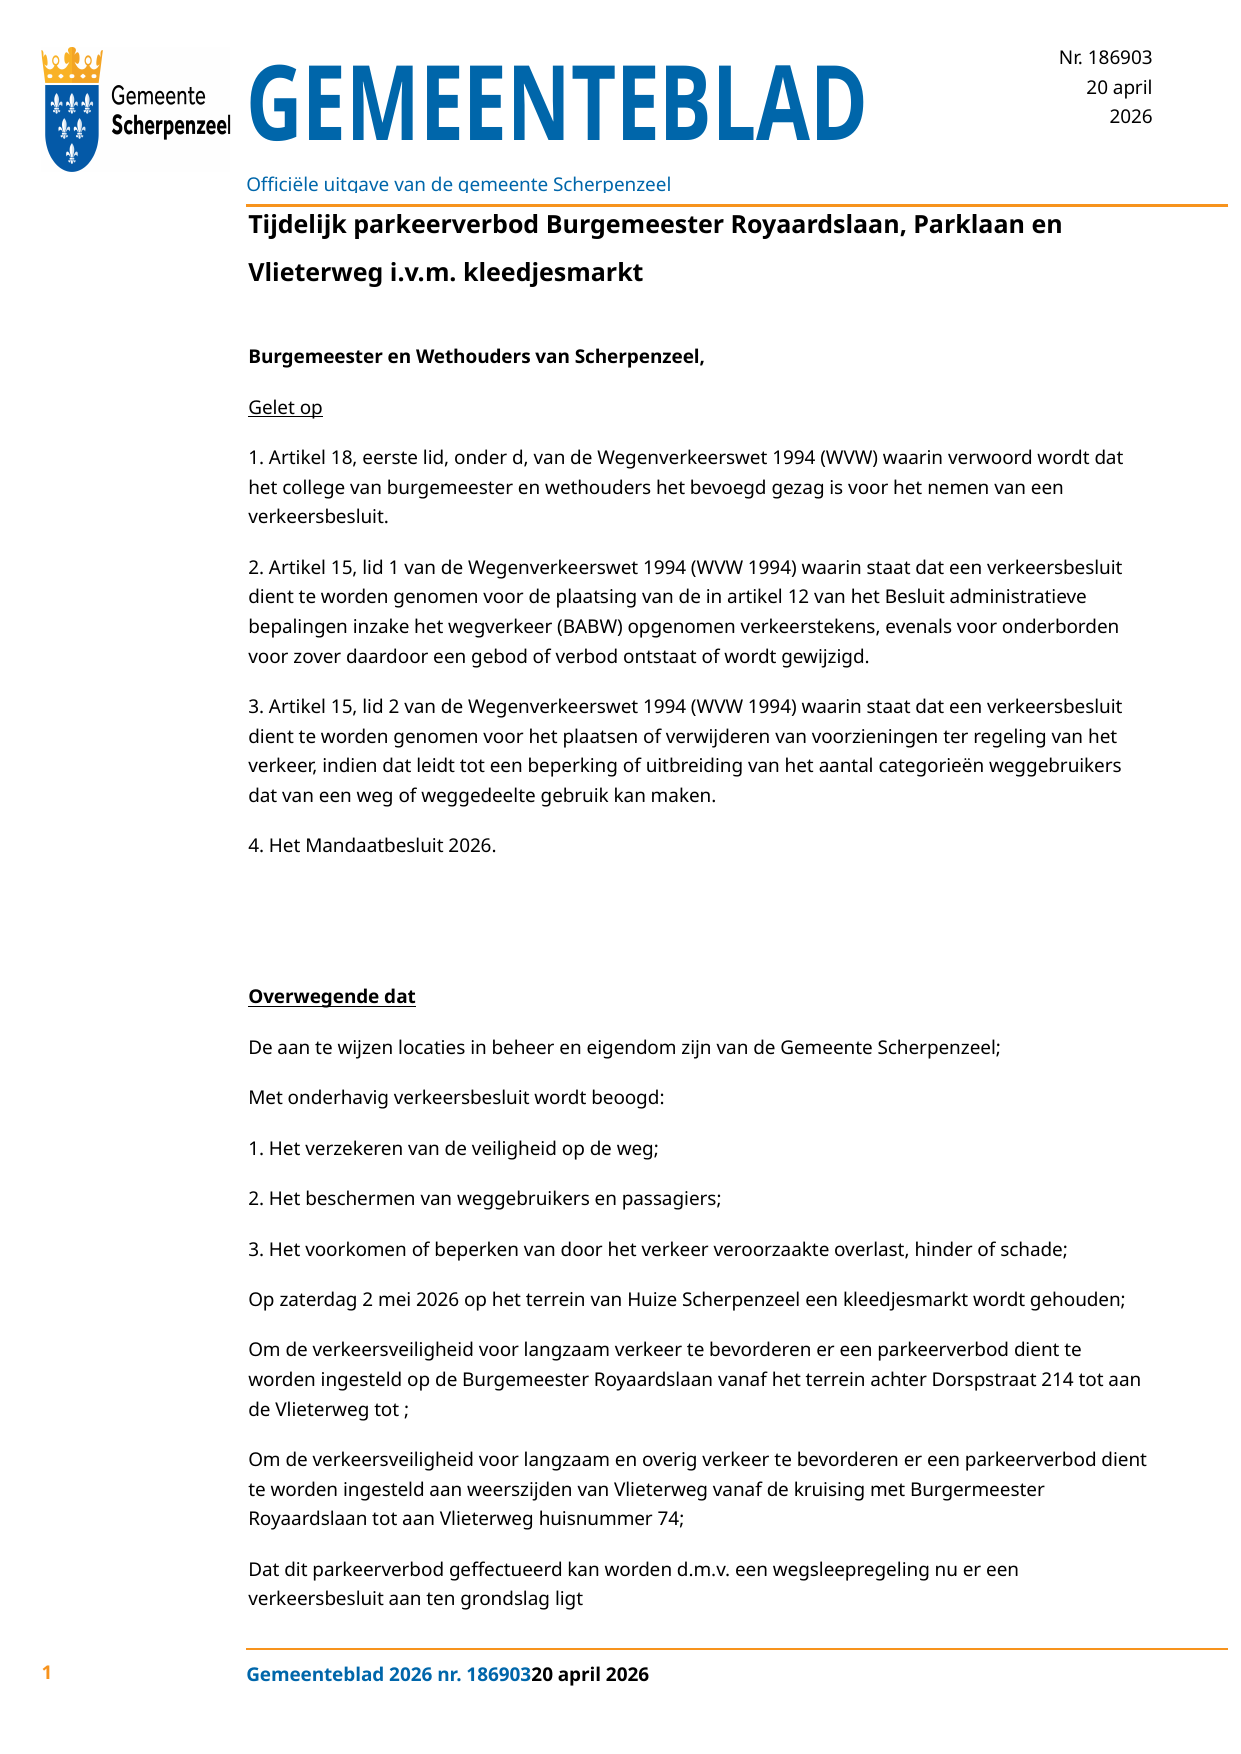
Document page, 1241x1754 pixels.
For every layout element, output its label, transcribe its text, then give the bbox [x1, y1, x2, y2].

text De aan te wijzen locaties in beheer en eigendom zijn van de Gemeente Scherpenzeel; [248, 1034, 1152, 1060]
text Burgemeester en Wethouders van Scherpenzeel, [248, 344, 1152, 369]
text 3. Artikel 15, lid 2 van de Wegenverkeerswet 1994 (WVW 1994) waarin staat dat een verkeersbesluit dient te worden genomen voor het plaatsen of verwijderen van voorzieningen ter regeling van het verkeer, indien dat leidt tot een beperking of uitbreiding van het aantal categorieën weggebruikers dat van een weg of weggedeelte gebruik kan maken. [248, 693, 1152, 808]
text Om de verkeersveiligheid voor langzaam en overig verkeer te bevorderen er een parkeerverbod dient te worden ingesteld aan weerszijden van Vlieterweg vanaf de kruising met Burgermeester Royaardslaan tot aan Vlieterweg huisnummer 74; [248, 1446, 1152, 1531]
picture [41, 47, 231, 172]
text 1. Het verzekeren van de veiligheid op de weg; [248, 1135, 1152, 1161]
text 2. Het beschermen van weggebruikers en passagiers; [248, 1185, 1152, 1211]
text Tijdelijk parkeerverbod Burgemeester Royaardslaan, Parklaan en Vlieterweg i.v.m. kleedjesmarkt [248, 207, 1152, 288]
text Dat dit parkeerverbod geffectueerd kan worden d.m.v. een wegsleepregeling nu er een verkeersbesluit aan ten grondslag ligt [248, 1556, 1152, 1611]
text 4. Het Mandaatbesluit 2026. [248, 832, 1152, 858]
text Gelet op [248, 394, 1152, 420]
text Op zaterdag 2 mei 2026 op het terrein van Huize Scherpenzeel een kleedjesmarkt wordt gehouden; [248, 1286, 1152, 1312]
text Overwegende dat [248, 984, 1152, 1009]
text Met onderhavig verkeersbesluit wordt beoogd: [248, 1084, 1152, 1110]
text 2. Artikel 15, lid 1 van de Wegenverkeerswet 1994 (WVW 1994) waarin staat dat een verkeersbesluit dient te worden genomen voor de plaatsing van de in artikel 12 van het Besluit administratieve bepalingen inzake het wegverkeer (BABW) opgenomen verkeerstekens, evenals voor onderborden voor zover daardoor een gebod of verbod ontstaat of wordt gewijzigd. [248, 554, 1152, 668]
text 1. Artikel 18, eerste lid, onder d, van de Wegenverkeerswet 1994 (WVW) waarin verwoord wordt dat het college van burgemeester en wethouders het bevoegd gezag is voor het nemen van een verkeersbesluit. [248, 444, 1152, 529]
text Om de verkeersveiligheid voor langzaam verkeer te bevorderen er een parkeerverbod dient te worden ingesteld op de Burgemeester Royaardslaan vanaf het terrein achter Dorspstraat 214 tot aan de Vlieterweg tot ; [248, 1337, 1152, 1421]
text 3. Het voorkomen of beperken van door het verkeer veroorzaakte overlast, hinder of schade; [248, 1236, 1152, 1261]
